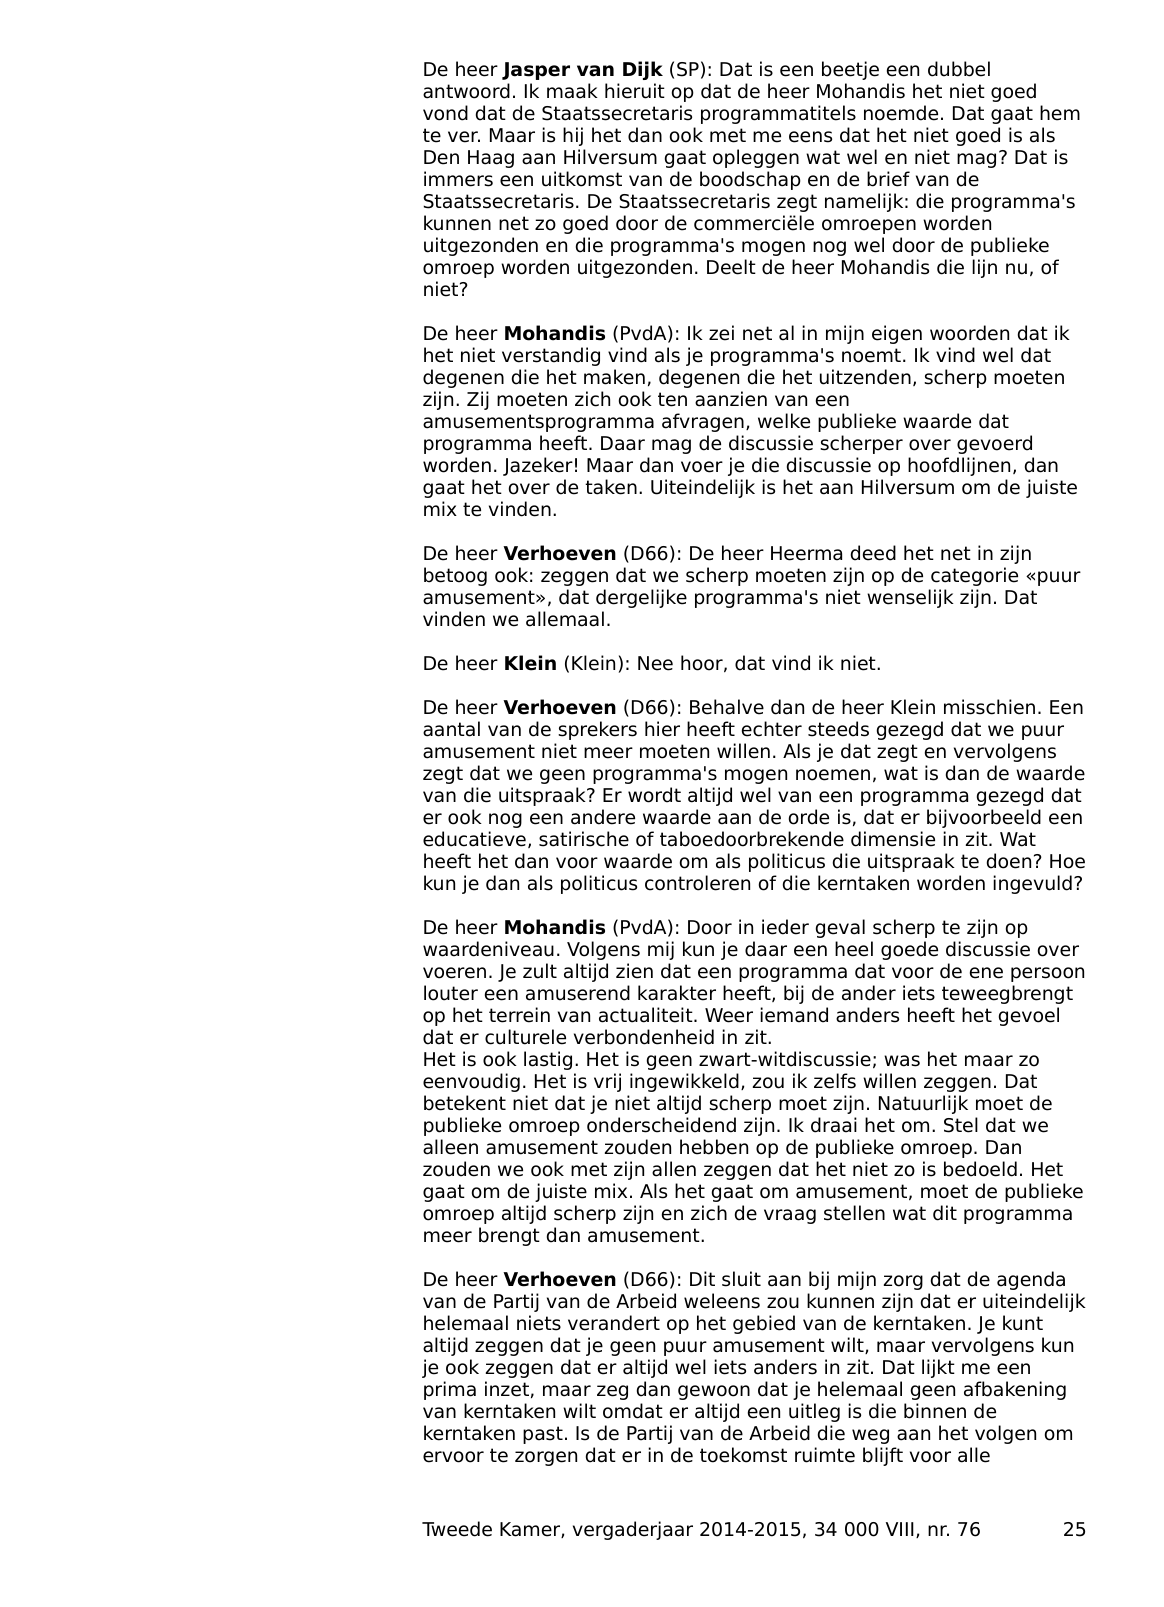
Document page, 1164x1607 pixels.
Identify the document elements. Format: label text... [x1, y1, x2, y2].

text De heer Verhoeven (D66): De heer Heerma deed het net in zijn betoog ook: zeggen dat we scherp moeten zijn op de categorie «puur amusement», dat dergelijke programma's niet wenselijk zijn. Dat vinden we allemaal. [422, 543, 1087, 631]
text De heer Verhoeven (D66): Dit sluit aan bij mijn zorg dat de agenda van de Partij van de Arbeid weleens zou kunnen zijn dat er uiteindelijk helemaal niets verandert op het gebied van de kerntaken. Je kunt altijd zeggen dat je geen puur amusement wilt, maar vervolgens kun je ook zeggen dat er altijd wel iets anders in zit. Dat lijkt me een prima inzet, maar zeg dan gewoon dat je helemaal geen afbakening van kerntaken wilt omdat er altijd een uitleg is die binnen de kerntaken past. Is de Partij van de Arbeid die weg aan het volgen om ervoor te zorgen dat er in de toekomst ruimte blijft voor alle [422, 1269, 1087, 1467]
text De heer Jasper van Dijk (SP): Dat is een beetje een dubbel antwoord. Ik maak hieruit op dat de heer Mohandis het niet goed vond dat de Staatssecretaris programmatitels noemde. Dat gaat hem te ver. Maar is hij het dan ook met me eens dat het niet goed is als Den Haag aan Hilversum gaat opleggen wat wel en niet mag? Dat is immers een uitkomst van de boodschap en de brief van de Staatssecretaris. De Staatssecretaris zegt namelijk: die programma's kunnen net zo goed door de commerciële omroepen worden uitgezonden en die programma's mogen nog wel door de publieke omroep worden uitgezonden. Deelt de heer Mohandis die lijn nu, of niet? [422, 59, 1087, 301]
text De heer Klein (Klein): Nee hoor, dat vind ik niet. [422, 653, 1087, 675]
text De heer Mohandis (PvdA): Door in ieder geval scherp te zijn op waardeniveau. Volgens mij kun je daar een heel goede discussie over voeren. Je zult altijd zien dat een programma dat voor de ene persoon louter een amuserend karakter heeft, bij de ander iets teweegbrengt op het terrein van actualiteit. Weer iemand anders heeft het gevoel dat er culturele verbondenheid in zit. [422, 917, 1087, 1049]
text Het is ook lastig. Het is geen zwart-witdiscussie; was het maar zo eenvoudig. Het is vrij ingewikkeld, zou ik zelfs willen zeggen. Dat betekent niet dat je niet altijd scherp moet zijn. Natuurlijk moet de publieke omroep onderscheidend zijn. Ik draai het om. Stel dat we alleen amusement zouden hebben op de publieke omroep. Dan zouden we ook met zijn allen zeggen dat het niet zo is bedoeld. Het gaat om de juiste mix. Als het gaat om amusement, moet de publieke omroep altijd scherp zijn en zich de vraag stellen wat dit programma meer brengt dan amusement. [422, 1049, 1087, 1247]
text De heer Mohandis (PvdA): Ik zei net al in mijn eigen woorden dat ik het niet verstandig vind als je programma's noemt. Ik vind wel dat degenen die het maken, degenen die het uitzenden, scherp moeten zijn. Zij moeten zich ook ten aanzien van een amusementsprogramma afvragen, welke publieke waarde dat programma heeft. Daar mag de discussie scherper over gevoerd worden. Jazeker! Maar dan voer je die discussie op hoofdlijnen, dan gaat het over de taken. Uiteindelijk is het aan Hilversum om de juiste mix te vinden. [422, 323, 1087, 521]
text De heer Verhoeven (D66): Behalve dan de heer Klein misschien. Een aantal van de sprekers hier heeft echter steeds gezegd dat we puur amusement niet meer moeten willen. Als je dat zegt en vervolgens zegt dat we geen programma's mogen noemen, wat is dan de waarde van die uitspraak? Er wordt altijd wel van een programma gezegd dat er ook nog een andere waarde aan de orde is, dat er bijvoorbeeld een educatieve, satirische of taboedoorbrekende dimensie in zit. Wat heeft het dan voor waarde om als politicus die uitspraak te doen? Hoe kun je dan als politicus controleren of die kerntaken worden ingevuld? [422, 697, 1087, 895]
